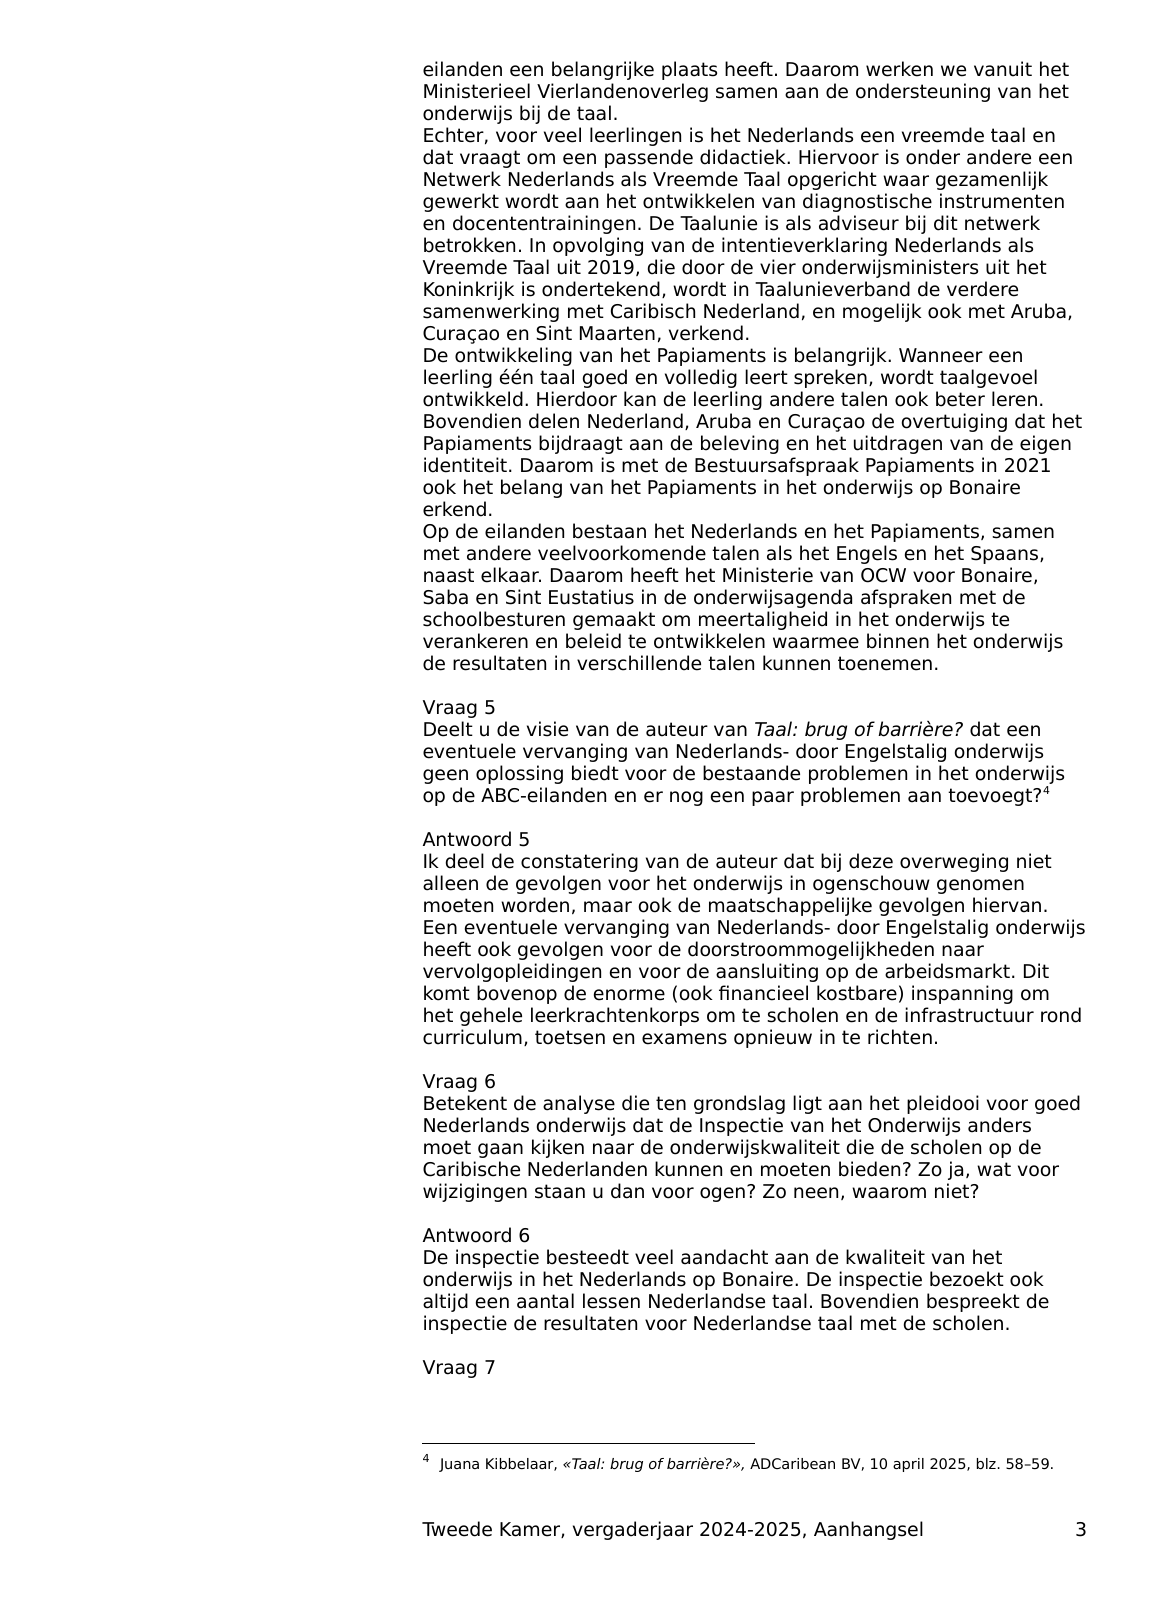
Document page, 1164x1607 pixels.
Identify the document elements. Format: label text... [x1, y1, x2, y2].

text Vraag 7 [422, 1357, 1087, 1379]
text Betekent de analyse die ten grondslag ligt aan het pleidooi voor goed Nederlands onderwijs dat de Inspectie van het Onderwijs anders moet gaan kijken naar de onderwijskwaliteit die de scholen op de Caribische Nederlanden kunnen en moeten bieden? Zo ja, wat voor wijzigingen staan u dan voor ogen? Zo neen, waarom niet? [422, 1093, 1087, 1203]
text Antwoord 6 [422, 1225, 1087, 1247]
text De inspectie besteedt veel aandacht aan de kwaliteit van het onderwijs in het Nederlands op Bonaire. De inspectie bezoekt ook altijd een aantal lessen Nederlandse taal. Bovendien bespreekt de inspectie de resultaten voor Nederlandse taal met de scholen. [422, 1247, 1087, 1335]
text Vraag 6 [422, 1071, 1087, 1093]
text eilanden een belangrijke plaats heeft. Daarom werken we vanuit het Ministerieel Vierlandenoverleg samen aan de ondersteuning van het onderwijs bij de taal. [422, 59, 1087, 125]
text Echter, voor veel leerlingen is het Nederlands een vreemde taal en dat vraagt om een passende didactiek. Hiervoor is onder andere een Netwerk Nederlands als Vreemde Taal opgericht waar gezamenlijk gewerkt wordt aan het ontwikkelen van diagnostische instrumenten en docententrainingen. De Taalunie is als adviseur bij dit netwerk betrokken. In opvolging van de intentieverklaring Nederlands als Vreemde Taal uit 2019, die door de vier onderwijsministers uit het Koninkrijk is ondertekend, wordt in Taalunieverband de verdere samenwerking met Caribisch Nederland, en mogelijk ook met Aruba, Curaçao en Sint Maarten, verkend. [422, 125, 1087, 345]
text Deelt u de visie van de auteur van Taal: brug of barrière? dat een eventuele vervanging van Nederlands- door Engelstalig onderwijs geen oplossing biedt voor de bestaande problemen in het onderwijs op de ABC-eilanden en er nog een paar problemen aan toevoegt? [422, 719, 1087, 807]
text Vraag 5 [422, 697, 1087, 719]
text Antwoord 5 [422, 829, 1087, 851]
text De ontwikkeling van het Papiaments is belangrijk. Wanneer een leerling één taal goed en volledig leert spreken, wordt taalgevoel ontwikkeld. Hierdoor kan de leerling andere talen ook beter leren. Bovendien delen Nederland, Aruba en Curaçao de overtuiging dat het Papiaments bijdraagt aan de beleving en het uitdragen van de eigen identiteit. Daarom is met de Bestuursafspraak Papiaments in 2021 ook het belang van het Papiaments in het onderwijs op Bonaire erkend. [422, 345, 1087, 521]
text Juana Kibbelaar, «Taal: brug of barrière?», ADCaribean BV, 10 april 2025, blz. 58–59. [422, 1452, 1087, 1474]
text Op de eilanden bestaan het Nederlands en het Papiaments, samen met andere veelvoorkomende talen als het Engels en het Spaans, naast elkaar. Daarom heeft het Ministerie van OCW voor Bonaire, Saba en Sint Eustatius in de onderwijsagenda afspraken met de schoolbesturen gemaakt om meertaligheid in het onderwijs te verankeren en beleid te ontwikkelen waarmee binnen het onderwijs de resultaten in verschillende talen kunnen toenemen. [422, 521, 1087, 674]
text Ik deel de constatering van de auteur dat bij deze overweging niet alleen de gevolgen voor het onderwijs in ogenschouw genomen moeten worden, maar ook de maatschappelijke gevolgen hiervan. Een eventuele vervanging van Nederlands- door Engelstalig onderwijs heeft ook gevolgen voor de doorstroommogelijkheden naar vervolgopleidingen en voor de aansluiting op de arbeidsmarkt. Dit komt bovenop de enorme (ook financieel kostbare) inspanning om het gehele leerkrachtenkorps om te scholen en de infrastructuur rond curriculum, toetsen en examens opnieuw in te richten. [422, 851, 1087, 1048]
